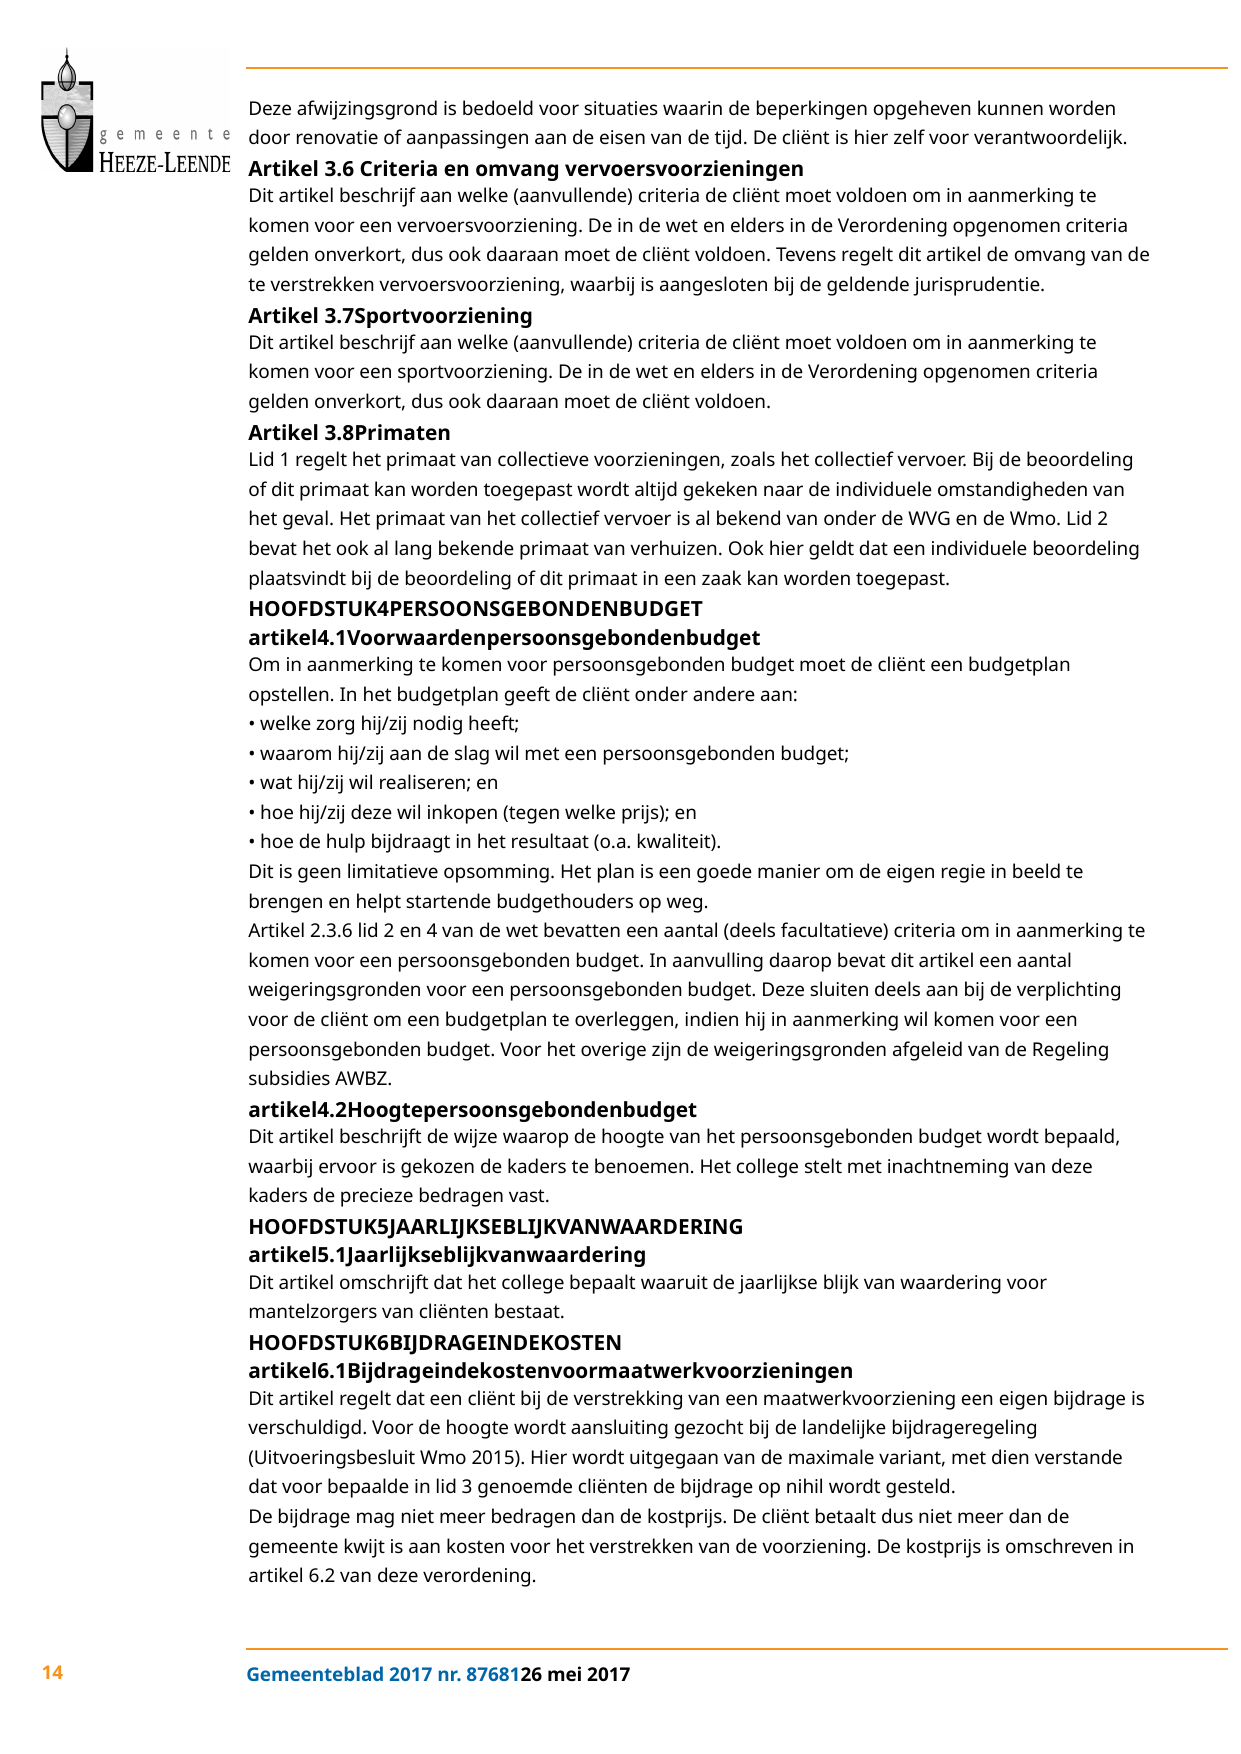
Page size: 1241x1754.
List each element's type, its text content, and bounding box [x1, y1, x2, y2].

text Lid 1 regelt het primaat van collectieve voorzieningen, zoals het collectief vervoer. Bij de beoordeling of dit primaat kan worden toegepast wordt altijd gekeken naar de individuele omstandigheden van het geval. Het primaat van het collectief vervoer is al bekend van onder de WVG en de Wmo. Lid 2 bevat het ook al lang bekende primaat van verhuizen. Ook hier geldt dat een individuele beoordeling plaatsvindt bij de beoordeling of dit primaat in een zaak kan worden toegepast. [248, 446, 1152, 590]
text • waarom hij/zij aan de slag wil met een persoonsgebonden budget; [248, 740, 1152, 766]
text HOOFDSTUK5JAARLIJKSEBLIJKVANWAARDERING [248, 1212, 1152, 1241]
picture [41, 47, 231, 172]
text Om in aanmerking te komen voor persoonsgebonden budget moet de cliënt een budgetplan opstellen. In het budgetplan geeft de cliënt onder andere aan: [248, 651, 1152, 706]
text • hoe de hulp bijdraagt in het resultaat (o.a. kwaliteit). [248, 829, 1152, 854]
text • wat hij/zij wil realiseren; en [248, 769, 1152, 795]
text artikel6.1Bijdrageindekostenvoormaatwerkvoorzieningen [248, 1357, 1152, 1385]
text HOOFDSTUK4PERSOONSGEBONDENBUDGET [248, 594, 1152, 623]
text Artikel 2.3.6 lid 2 en 4 van de wet bevatten een aantal (deels facultatieve) criteria om in aanmerking te komen voor een persoonsgebonden budget. In aanvulling daarop bevat dit artikel een aantal weigeringsgronden voor een persoonsgebonden budget. Deze sluiten deels aan bij de verplichting voor de cliënt om een budgetplan te overleggen, indien hij in aanmerking wil komen voor een persoonsgebonden budget. Voor het overige zijn de weigeringsgronden afgeleid van de Regeling subsidies AWBZ. [248, 917, 1152, 1091]
text Dit artikel omschrijft dat het college bepaalt waaruit de jaarlijkse blijk van waardering voor mantelzorgers van cliënten bestaat. [248, 1269, 1152, 1324]
text HOOFDSTUK6BIJDRAGEINDEKOSTEN [248, 1328, 1152, 1357]
text artikel4.2Hoogtepersoonsgebondenbudget [248, 1095, 1152, 1123]
text Artikel 3.7Sportvoorziening [248, 301, 1152, 329]
text artikel4.1Voorwaardenpersoonsgebondenbudget [248, 623, 1152, 651]
text De bijdrage mag niet meer bedragen dan de kostprijs. De cliënt betaalt dus niet meer dan de gemeente kwijt is aan kosten voor het verstrekken van de voorziening. De kostprijs is omschreven in artikel 6.2 van deze verordening. [248, 1503, 1152, 1588]
text artikel5.1Jaarlijkseblijkvanwaardering [248, 1241, 1152, 1269]
text Dit artikel beschrijf aan welke (aanvullende) criteria de cliënt moet voldoen om in aanmerking te komen voor een vervoersvoorziening. De in de wet en elders in de Verordening opgenomen criteria gelden onverkort, dus ook daaraan moet de cliënt voldoen. Tevens regelt dit artikel de omvang van de te verstrekken vervoersvoorziening, waarbij is aangesloten bij de geldende jurisprudentie. [248, 182, 1152, 297]
text • welke zorg hij/zij nodig heeft; [248, 710, 1152, 736]
text • hoe hij/zij deze wil inkopen (tegen welke prijs); en [248, 799, 1152, 825]
text Deze afwijzingsgrond is bedoeld voor situaties waarin de beperkingen opgeheven kunnen worden door renovatie of aanpassingen aan de eisen van de tijd. De cliënt is hier zelf voor verantwoordelijk. [248, 95, 1152, 150]
text Dit artikel beschrijft de wijze waarop de hoogte van het persoonsgebonden budget wordt bepaald, waarbij ervoor is gekozen de kaders te benoemen. Het college stelt met inachtneming van deze kaders de precieze bedragen vast. [248, 1123, 1152, 1208]
text Dit is geen limitatieve opsomming. Het plan is een goede manier om de eigen regie in beeld te brengen en helpt startende budgethouders op weg. [248, 858, 1152, 913]
text Artikel 3.6 Criteria en omvang vervoersvoorzieningen [248, 154, 1152, 182]
text Dit artikel beschrijf aan welke (aanvullende) criteria de cliënt moet voldoen om in aanmerking te komen voor een sportvoorziening. De in de wet en elders in de Verordening opgenomen criteria gelden onverkort, dus ook daaraan moet de cliënt voldoen. [248, 329, 1152, 414]
text Artikel 3.8Primaten [248, 418, 1152, 446]
text Dit artikel regelt dat een cliënt bij de verstrekking van een maatwerkvoorziening een eigen bijdrage is verschuldigd. Voor de hoogte wordt aansluiting gezocht bij de landelijke bijdrageregeling (Uitvoeringsbesluit Wmo 2015). Hier wordt uitgegaan van de maximale variant, met dien verstande dat voor bepaalde in lid 3 genoemde cliënten de bijdrage op nihil wordt gesteld. [248, 1385, 1152, 1499]
